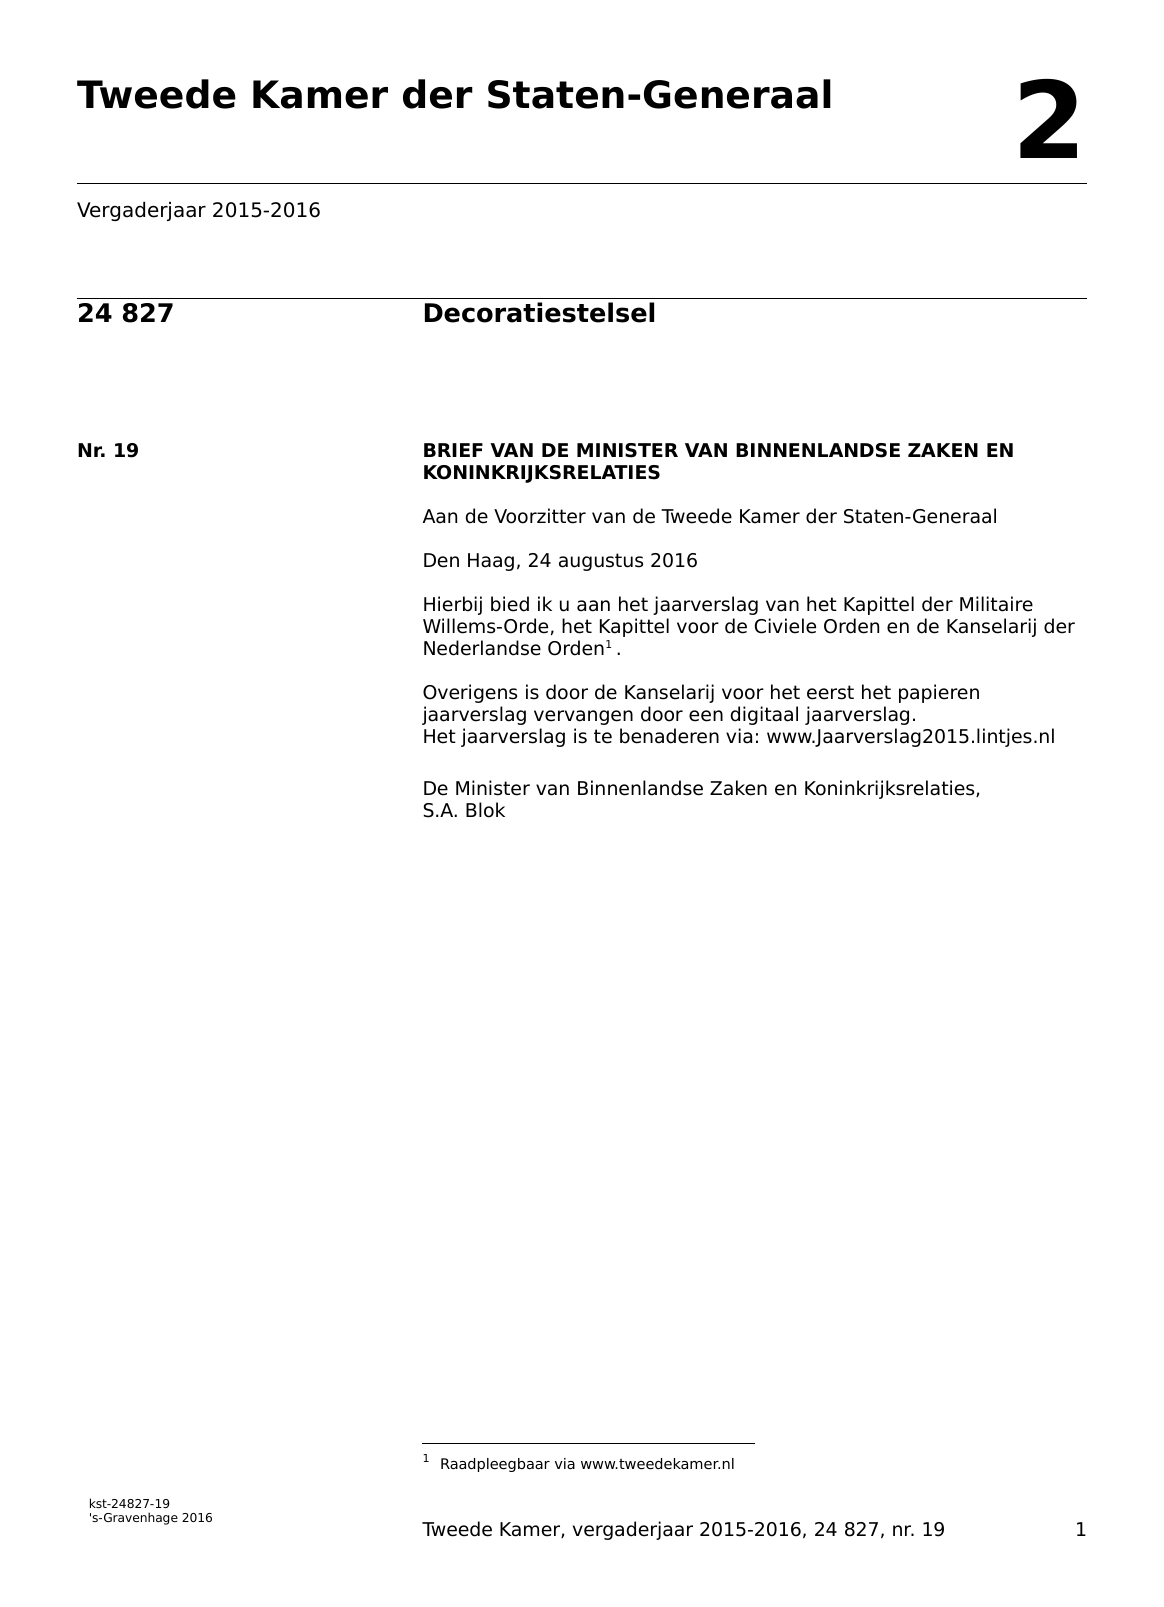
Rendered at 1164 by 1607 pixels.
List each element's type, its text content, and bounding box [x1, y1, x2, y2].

text Aan de Voorzitter van de Tweede Kamer der Staten-Generaal [422, 506, 1087, 528]
text De Minister van Binnenlandse Zaken en Koninkrijksrelaties, S.A. Blok [422, 778, 1087, 822]
text Het jaarverslag is te benaderen via: www.Jaarverslag2015.lintjes.nl [422, 726, 1087, 748]
text Overigens is door de Kanselarij voor het eerst het papieren jaarverslag vervangen door een digitaal jaarverslag. [422, 682, 1087, 726]
text Den Haag, 24 augustus 2016 [422, 550, 1087, 572]
table_header Tweede Kamer der Staten-Generaal [77, 59, 886, 183]
text 's-Gravenhage 2016 [88, 1511, 323, 1525]
subtitle Nr. 19 BRIEF VAN DE MINISTER VAN BINNENLANDSE ZAKEN EN KONINKRIJKSRELATIES [77, 440, 1087, 484]
text Raadpleegbaar via www.tweedekamer.nl [422, 1452, 1087, 1474]
table_header 2 [886, 59, 1087, 183]
text Hierbij bied ik u aan het jaarverslag van het Kapittel der Militaire Willems-Orde, het Kapittel voor de Civiele Orden en de Kanselarij der Nederlandse Orden. [422, 594, 1087, 660]
table_cell Vergaderjaar 2015-2016 [77, 184, 1087, 298]
text kst-24827-19 [88, 1497, 323, 1511]
subtitle 24 827 Decoratiestelsel [77, 299, 1087, 329]
